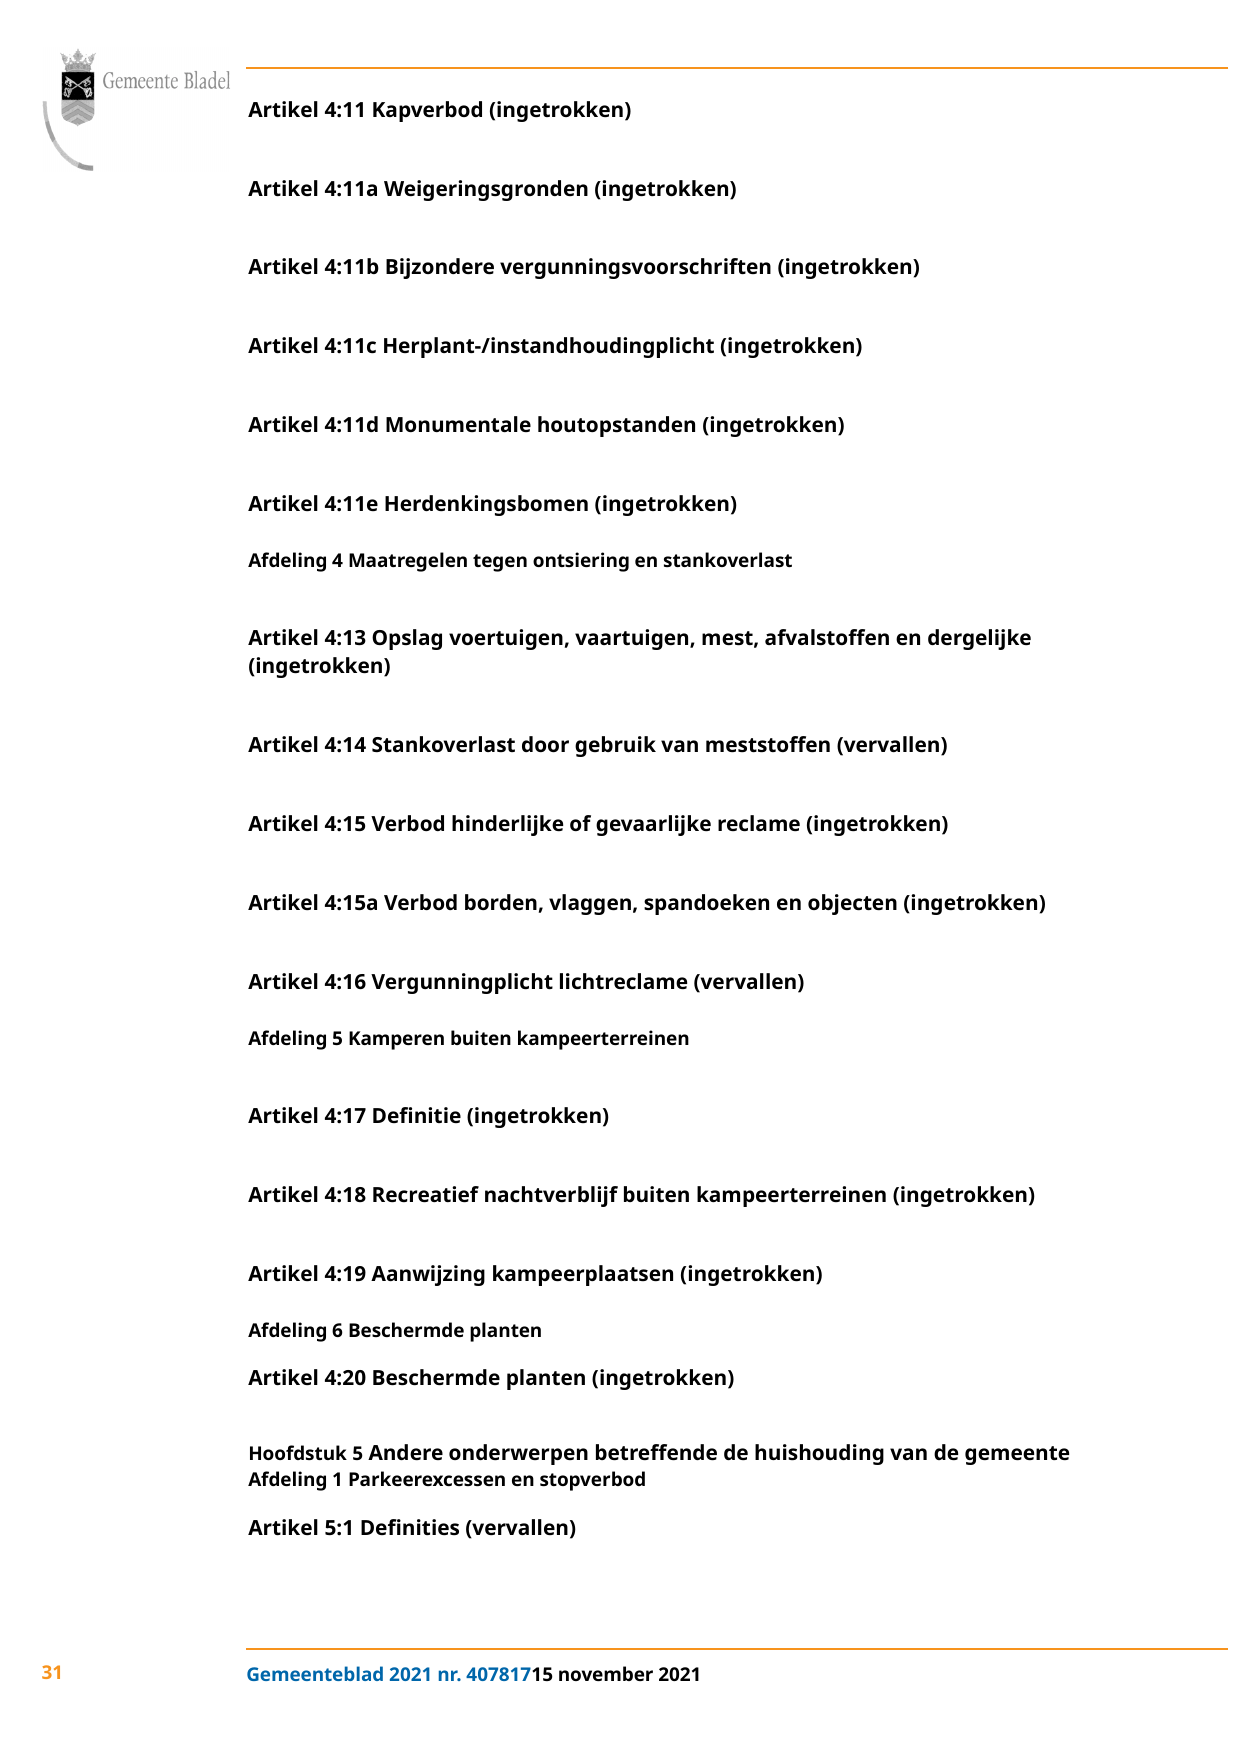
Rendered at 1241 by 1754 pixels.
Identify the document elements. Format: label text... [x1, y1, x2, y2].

text Afdeling 4 Maatregelen tegen ontsiering en stankoverlast [248, 547, 1152, 573]
text Afdeling 6 Beschermde planten [248, 1317, 1152, 1343]
text Artikel 4:14 Stankoverlast door gebruik van meststoffen (vervallen) [248, 731, 1152, 759]
text Artikel 4:19 Aanwijzing kampeerplaatsen (ingetrokken) [248, 1259, 1152, 1287]
text Artikel 4:11e Herdenkingsbomen (ingetrokken) [248, 489, 1152, 517]
text Artikel 4:11a Weigeringsgronden (ingetrokken) [248, 174, 1152, 202]
text Afdeling 5 Kamperen buiten kampeerterreinen [248, 1025, 1152, 1051]
text Artikel 4:15a Verbod borden, vlaggen, spandoeken en objecten (ingetrokken) [248, 888, 1152, 917]
text Artikel 4:11c Herplant-/instandhoudingplicht (ingetrokken) [248, 331, 1152, 360]
text Artikel 4:11b Bijzondere vergunningsvoorschriften (ingetrokken) [248, 252, 1152, 281]
text Artikel 4:13 Opslag voertuigen, vaartuigen, mest, afvalstoffen en dergelijke (ingetrokken) [248, 623, 1152, 680]
picture [41, 47, 231, 172]
text Afdeling 1 Parkeerexcessen en stopverbod [248, 1466, 1152, 1492]
text Artikel 4:20 Beschermde planten (ingetrokken) [248, 1363, 1152, 1392]
text Hoofdstuk 5 Andere onderwerpen betreffende de huishouding van de gemeente [248, 1438, 1152, 1466]
text Artikel 5:1 Definities (vervallen) [248, 1513, 1152, 1541]
text Artikel 4:17 Definitie (ingetrokken) [248, 1101, 1152, 1130]
text Artikel 4:16 Vergunningplicht lichtreclame (vervallen) [248, 967, 1152, 996]
text Artikel 4:18 Recreatief nachtverblijf buiten kampeerterreinen (ingetrokken) [248, 1180, 1152, 1208]
text Artikel 4:11 Kapverbod (ingetrokken) [248, 95, 1152, 123]
text Artikel 4:11d Monumentale houtopstanden (ingetrokken) [248, 410, 1152, 439]
text Artikel 4:15 Verbod hinderlijke of gevaarlijke reclame (ingetrokken) [248, 809, 1152, 838]
